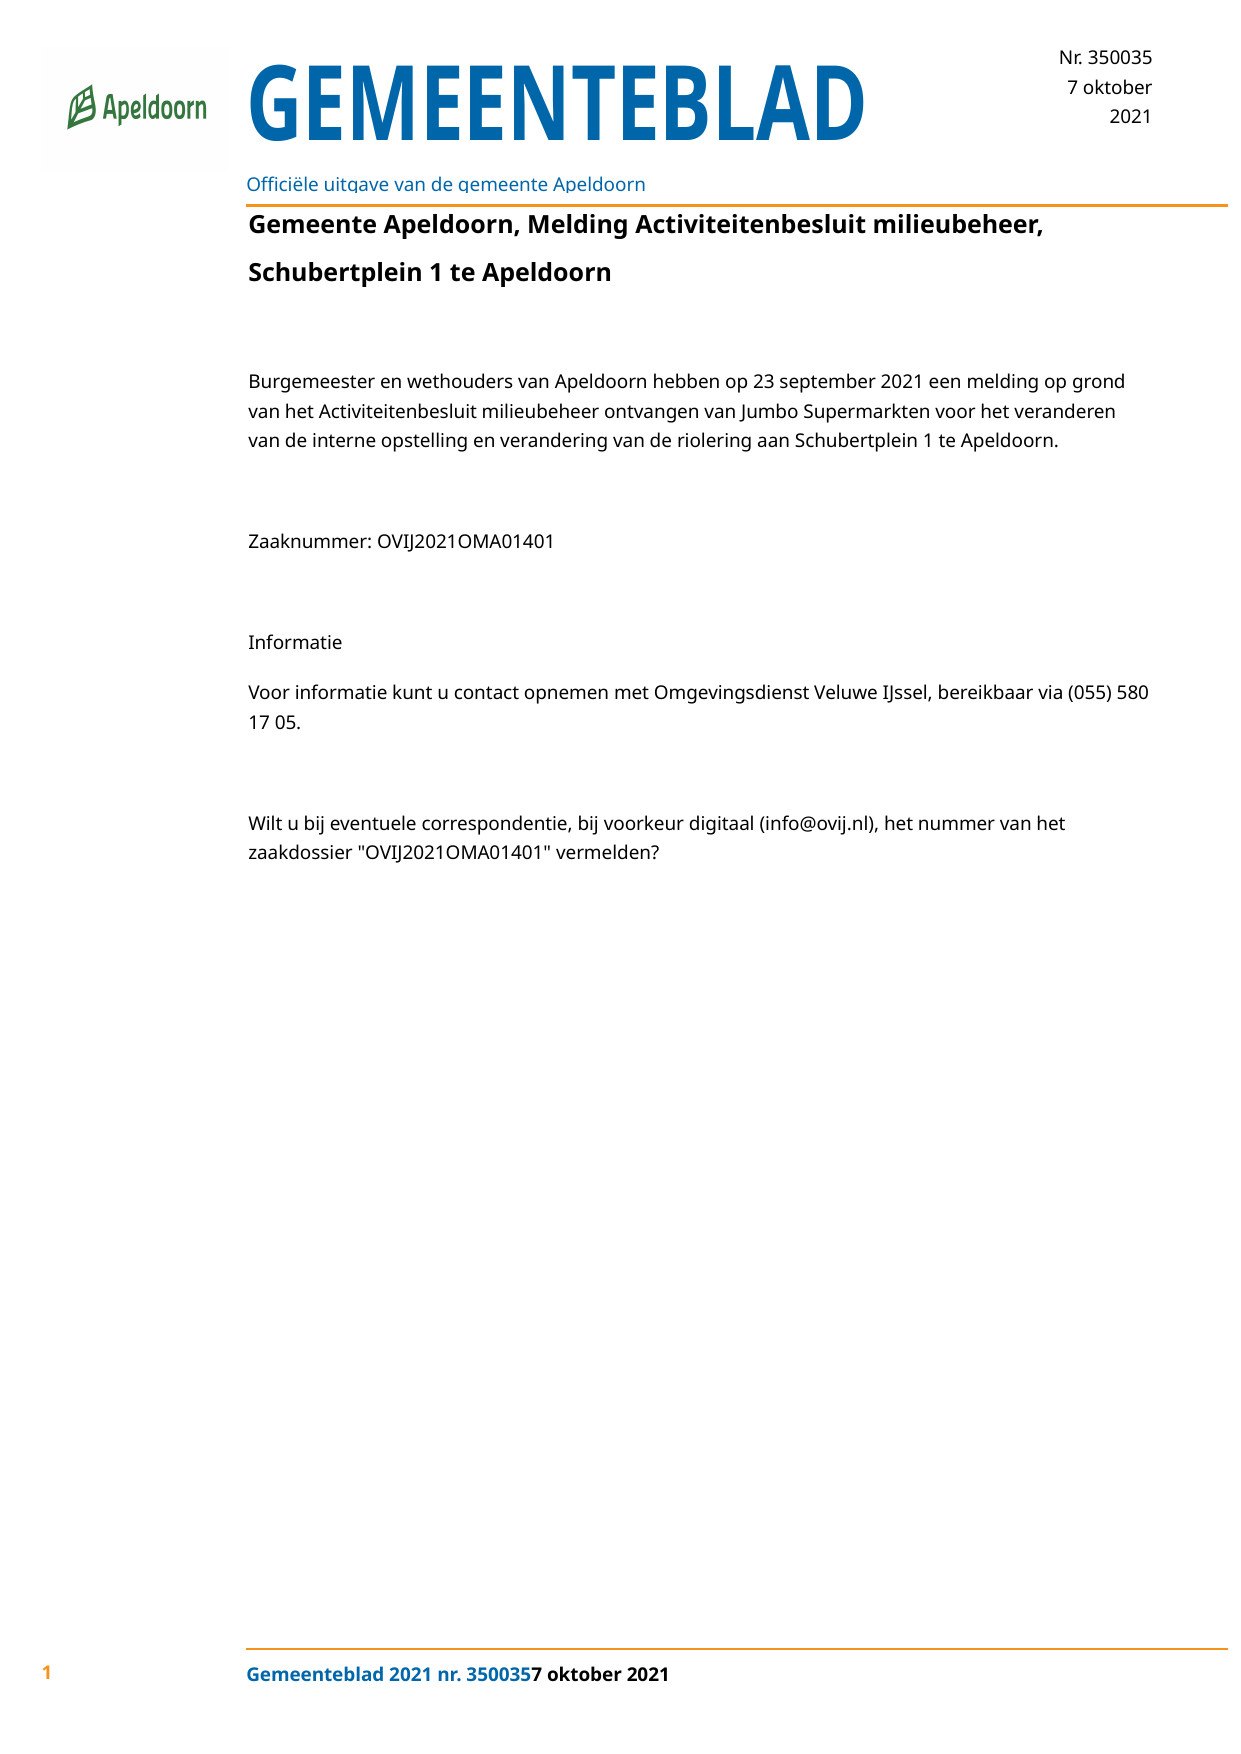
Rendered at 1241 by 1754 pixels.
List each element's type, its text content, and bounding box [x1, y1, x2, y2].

text Burgemeester en wethouders van Apeldoorn hebben op 23 september 2021 een melding op grond van het Activiteitenbesluit milieubeheer ontvangen van Jumbo Supermarkten voor het veranderen van de interne opstelling en verandering van de riolering aan Schubertplein 1 te Apeldoorn. [248, 368, 1152, 453]
text Wilt u bij eventuele correspondentie, bij voorkeur digitaal (info@ovij.nl), het nummer van het zaakdossier "OVIJ2021OMA01401" vermelden? [248, 810, 1152, 865]
text Gemeente Apeldoorn, Melding Activiteitenbesluit milieubeheer, Schubertplein 1 te Apeldoorn [248, 207, 1152, 288]
picture [41, 47, 231, 172]
text Voor informatie kunt u contact opnemen met Omgevingsdienst Veluwe IJssel, bereikbaar via (055) 580 17 05. [248, 679, 1152, 735]
text Informatie [248, 629, 1152, 655]
text Zaaknummer: OVIJ2021OMA01401 [248, 528, 1152, 554]
